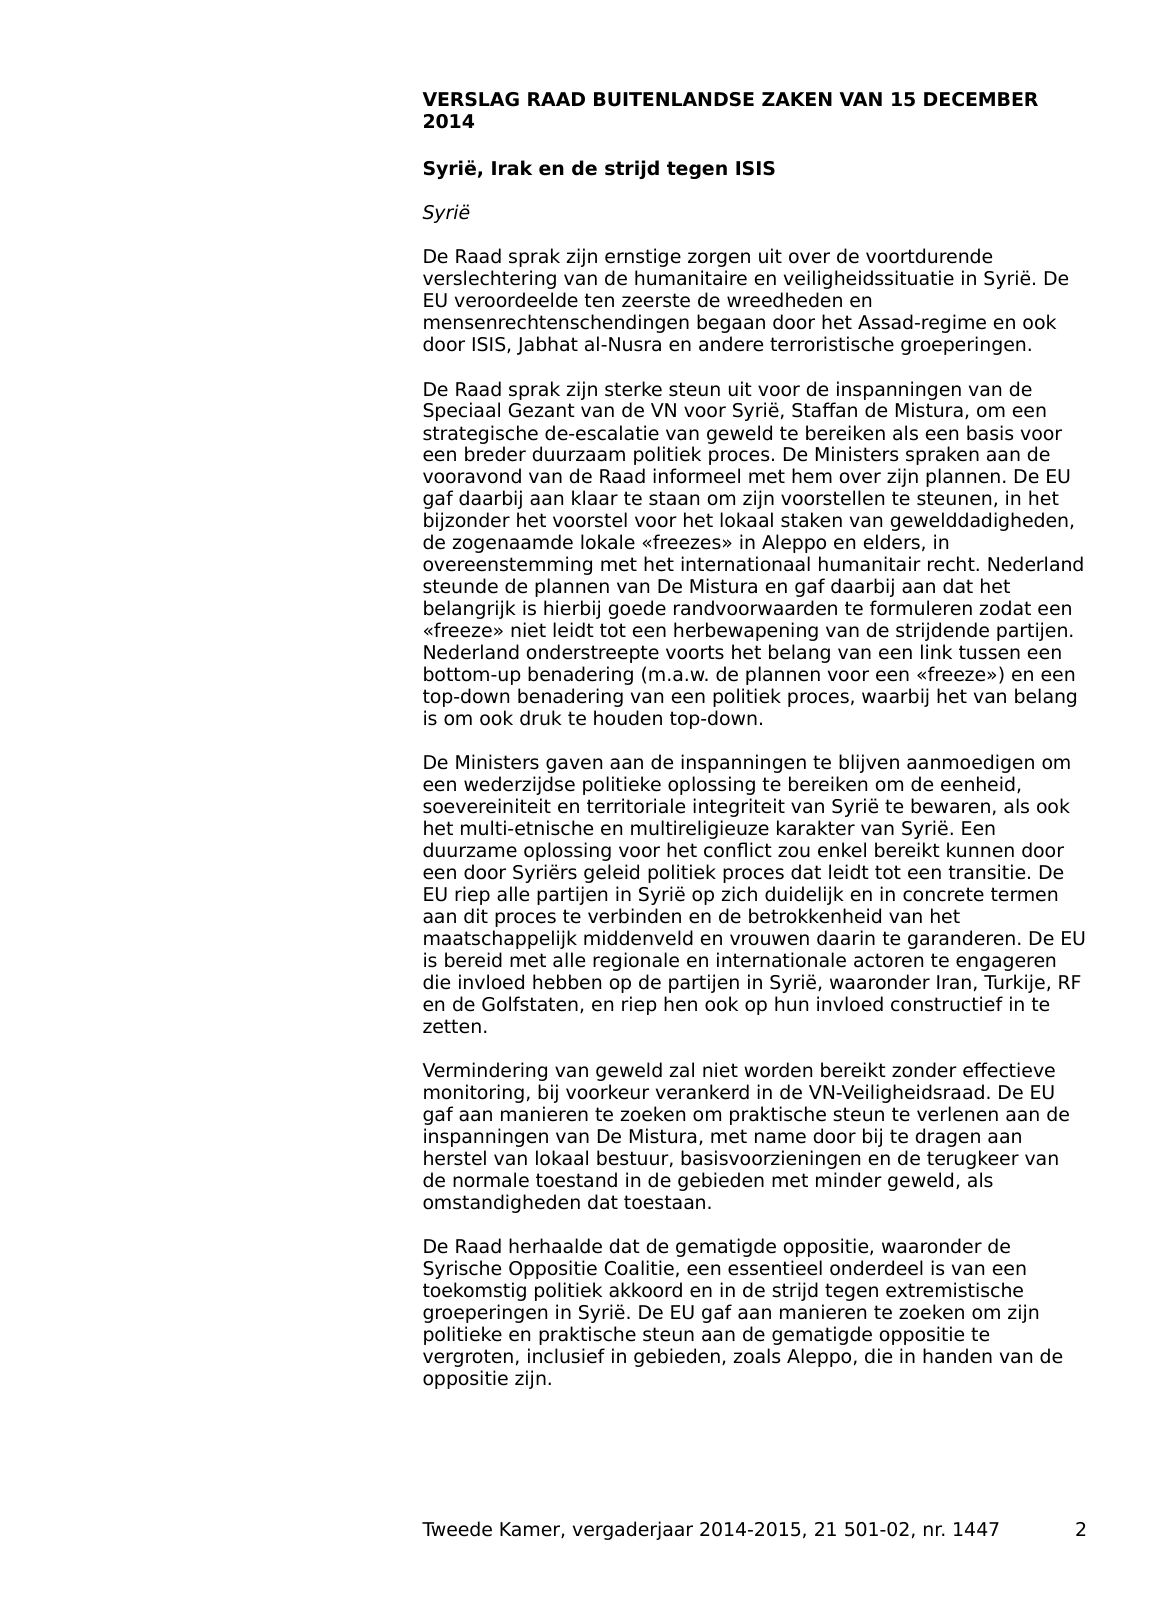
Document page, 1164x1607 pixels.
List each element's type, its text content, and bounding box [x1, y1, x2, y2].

subtitle VERSLAG RAAD BUITENLANDSE ZAKEN VAN 15 DECEMBER 2014 [422, 89, 1087, 133]
subtitle Syrië, Irak en de strijd tegen ISIS [422, 158, 1087, 180]
subtitle Syrië [422, 202, 1087, 224]
text De Raad herhaalde dat de gematigde oppositie, waaronder de Syrische Oppositie Coalitie, een essentieel onderdeel is van een toekomstig politiek akkoord en in de strijd tegen extremistische groeperingen in Syrië. De EU gaf aan manieren te zoeken om zijn politieke en praktische steun aan de gematigde oppositie te vergroten, inclusief in gebieden, zoals Aleppo, die in handen van de oppositie zijn. [422, 1236, 1087, 1390]
text De Raad sprak zijn sterke steun uit voor de inspanningen van de Speciaal Gezant van de VN voor Syrië, Staffan de Mistura, om een strategische de-escalatie van geweld te bereiken als een basis voor een breder duurzaam politiek proces. De Ministers spraken aan de vooravond van de Raad informeel met hem over zijn plannen. De EU gaf daarbij aan klaar te staan om zijn voorstellen te steunen, in het bijzonder het voorstel voor het lokaal staken van gewelddadigheden, de zogenaamde lokale «freezes» in Aleppo en elders, in overeenstemming met het internationaal humanitair recht. Nederland steunde de plannen van De Mistura en gaf daarbij aan dat het belangrijk is hierbij goede randvoorwaarden te formuleren zodat een «freeze» niet leidt tot een herbewapening van de strijdende partijen. Nederland onderstreepte voorts het belang van een link tussen een bottom-up benadering (m.a.w. de plannen voor een «freeze») en een top-down benadering van een politiek proces, waarbij het van belang is om ook druk te houden top-down. [422, 378, 1087, 730]
text De Raad sprak zijn ernstige zorgen uit over de voortdurende verslechtering van de humanitaire en veiligheidssituatie in Syrië. De EU veroordeelde ten zeerste de wreedheden en mensenrechtenschendingen begaan door het Assad-regime en ook door ISIS, Jabhat al-Nusra en andere terroristische groeperingen. [422, 246, 1087, 356]
text Vermindering van geweld zal niet worden bereikt zonder effectieve monitoring, bij voorkeur verankerd in de VN-Veiligheidsraad. De EU gaf aan manieren te zoeken om praktische steun te verlenen aan de inspanningen van De Mistura, met name door bij te dragen aan herstel van lokaal bestuur, basisvoorzieningen en de terugkeer van de normale toestand in de gebieden met minder geweld, als omstandigheden dat toestaan. [422, 1060, 1087, 1214]
text De Ministers gaven aan de inspanningen te blijven aanmoedigen om een wederzijdse politieke oplossing te bereiken om de eenheid, soevereiniteit en territoriale integriteit van Syrië te bewaren, als ook het multi-etnische en multireligieuze karakter van Syrië. Een duurzame oplossing voor het conflict zou enkel bereikt kunnen door een door Syriërs geleid politiek proces dat leidt tot een transitie. De EU riep alle partijen in Syrië op zich duidelijk en in concrete termen aan dit proces te verbinden en de betrokkenheid van het maatschappelijk middenveld en vrouwen daarin te garanderen. De EU is bereid met alle regionale en internationale actoren te engageren die invloed hebben op de partijen in Syrië, waaronder Iran, Turkije, RF en de Golfstaten, en riep hen ook op hun invloed constructief in te zetten. [422, 752, 1087, 1038]
